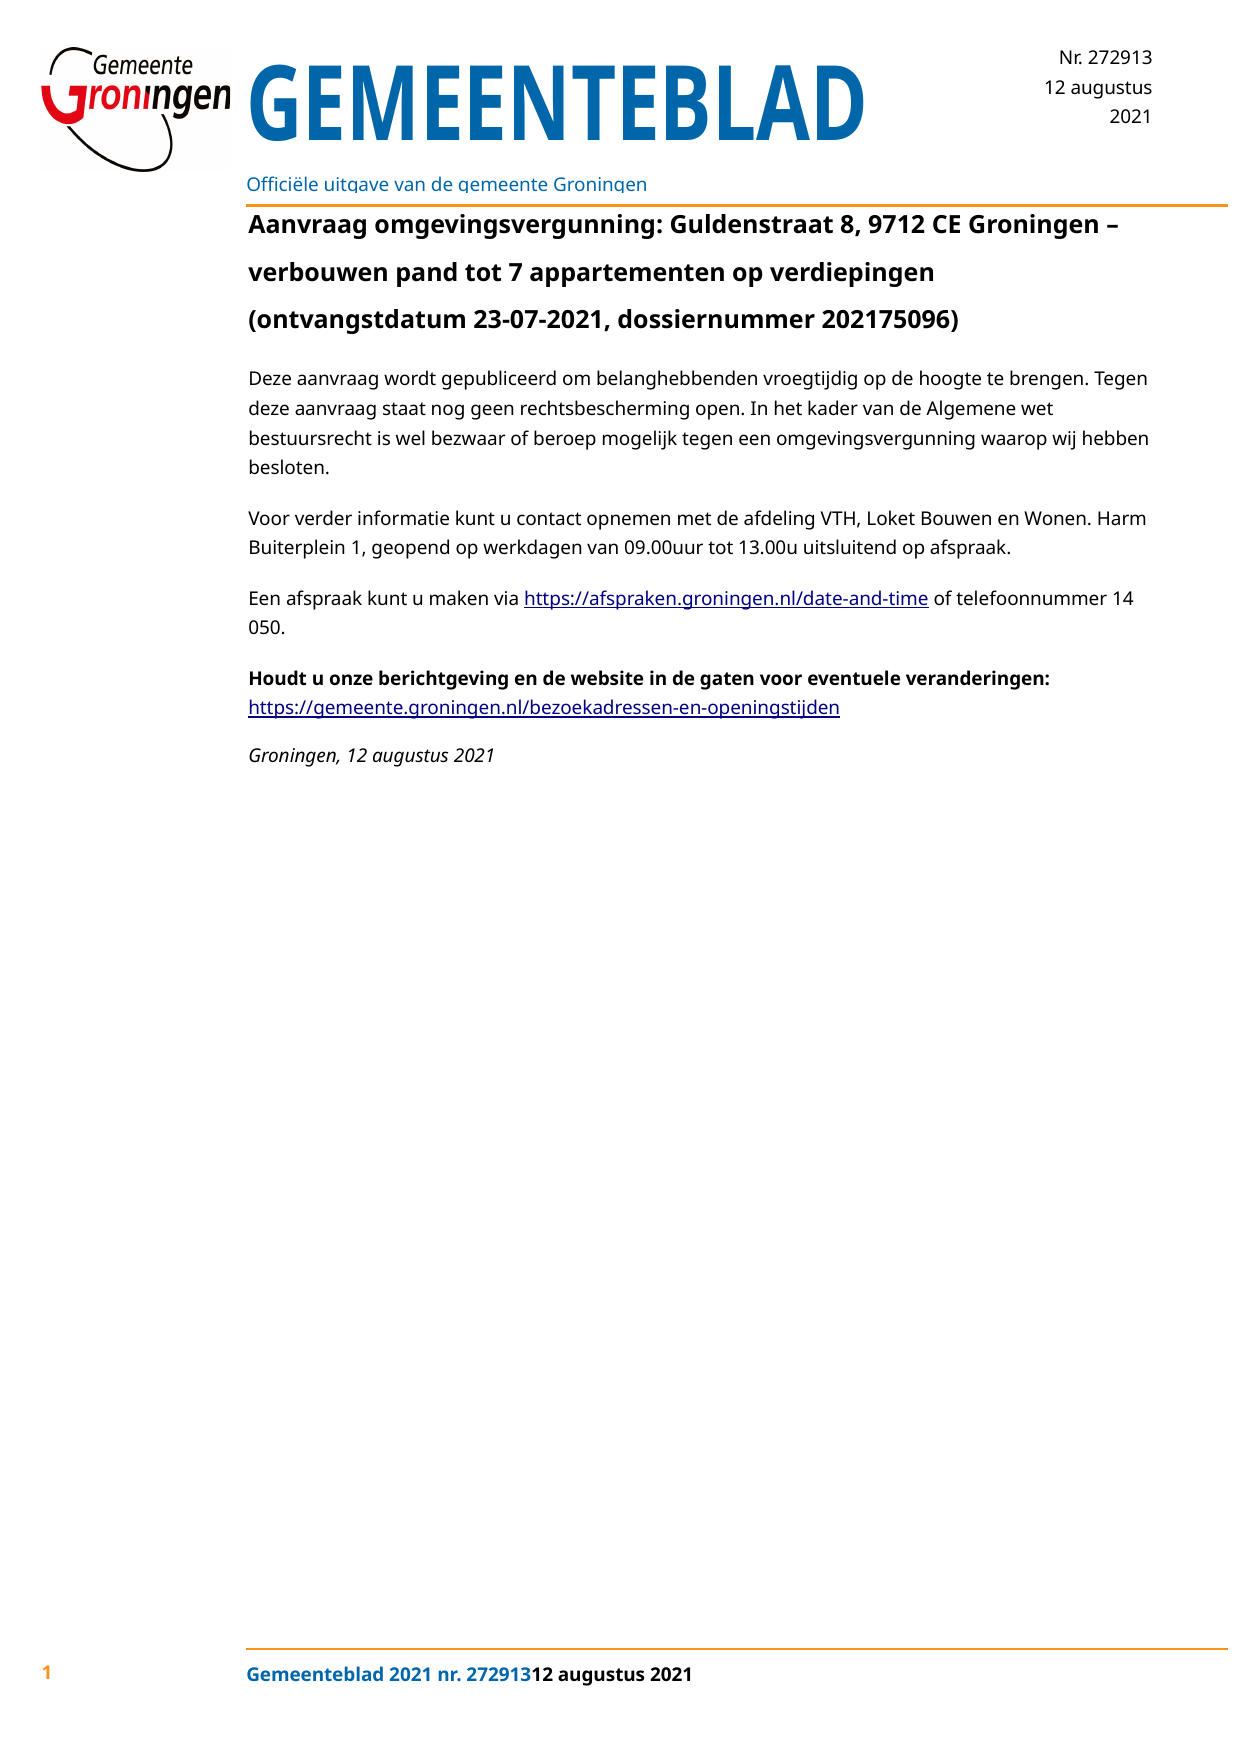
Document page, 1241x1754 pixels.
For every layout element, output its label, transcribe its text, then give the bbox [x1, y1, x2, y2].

text Voor verder informatie kunt u contact opnemen met de afdeling VTH, Loket Bouwen en Wonen. Harm Buiterplein 1, geopend op werkdagen van 09.00uur tot 13.00u uitsluitend op afspraak. [248, 505, 1152, 560]
text Aanvraag omgevingsvergunning: Guldenstraat 8, 9712 CE Groningen – verbouwen pand tot 7 appartementen op verdiepingen (ontvangstdatum 23-07-2021, dossiernummer 202175096) [248, 207, 1152, 336]
text Houdt u onze berichtgeving en de website in de gaten voor eventuele veranderingen: https://gemeente.groningen.nl/bezoekadressen-en-openingstijden [248, 665, 1152, 720]
picture [41, 47, 231, 172]
text Deze aanvraag wordt gepubliceerd om belanghebbenden vroegtijdig op de hoogte te brengen. Tegen deze aanvraag staat nog geen rechtsbescherming open. In het kader van de Algemene wet bestuursrecht is wel bezwaar of beroep mogelijk tegen een omgevingsvergunning waarop wij hebben besloten. [248, 366, 1152, 480]
text Een afspraak kunt u maken via https://afspraken.groningen.nl/date-and-time of telefoonnummer 14 050. [248, 585, 1152, 640]
text Groningen, 12 augustus 2021 [248, 742, 1152, 768]
